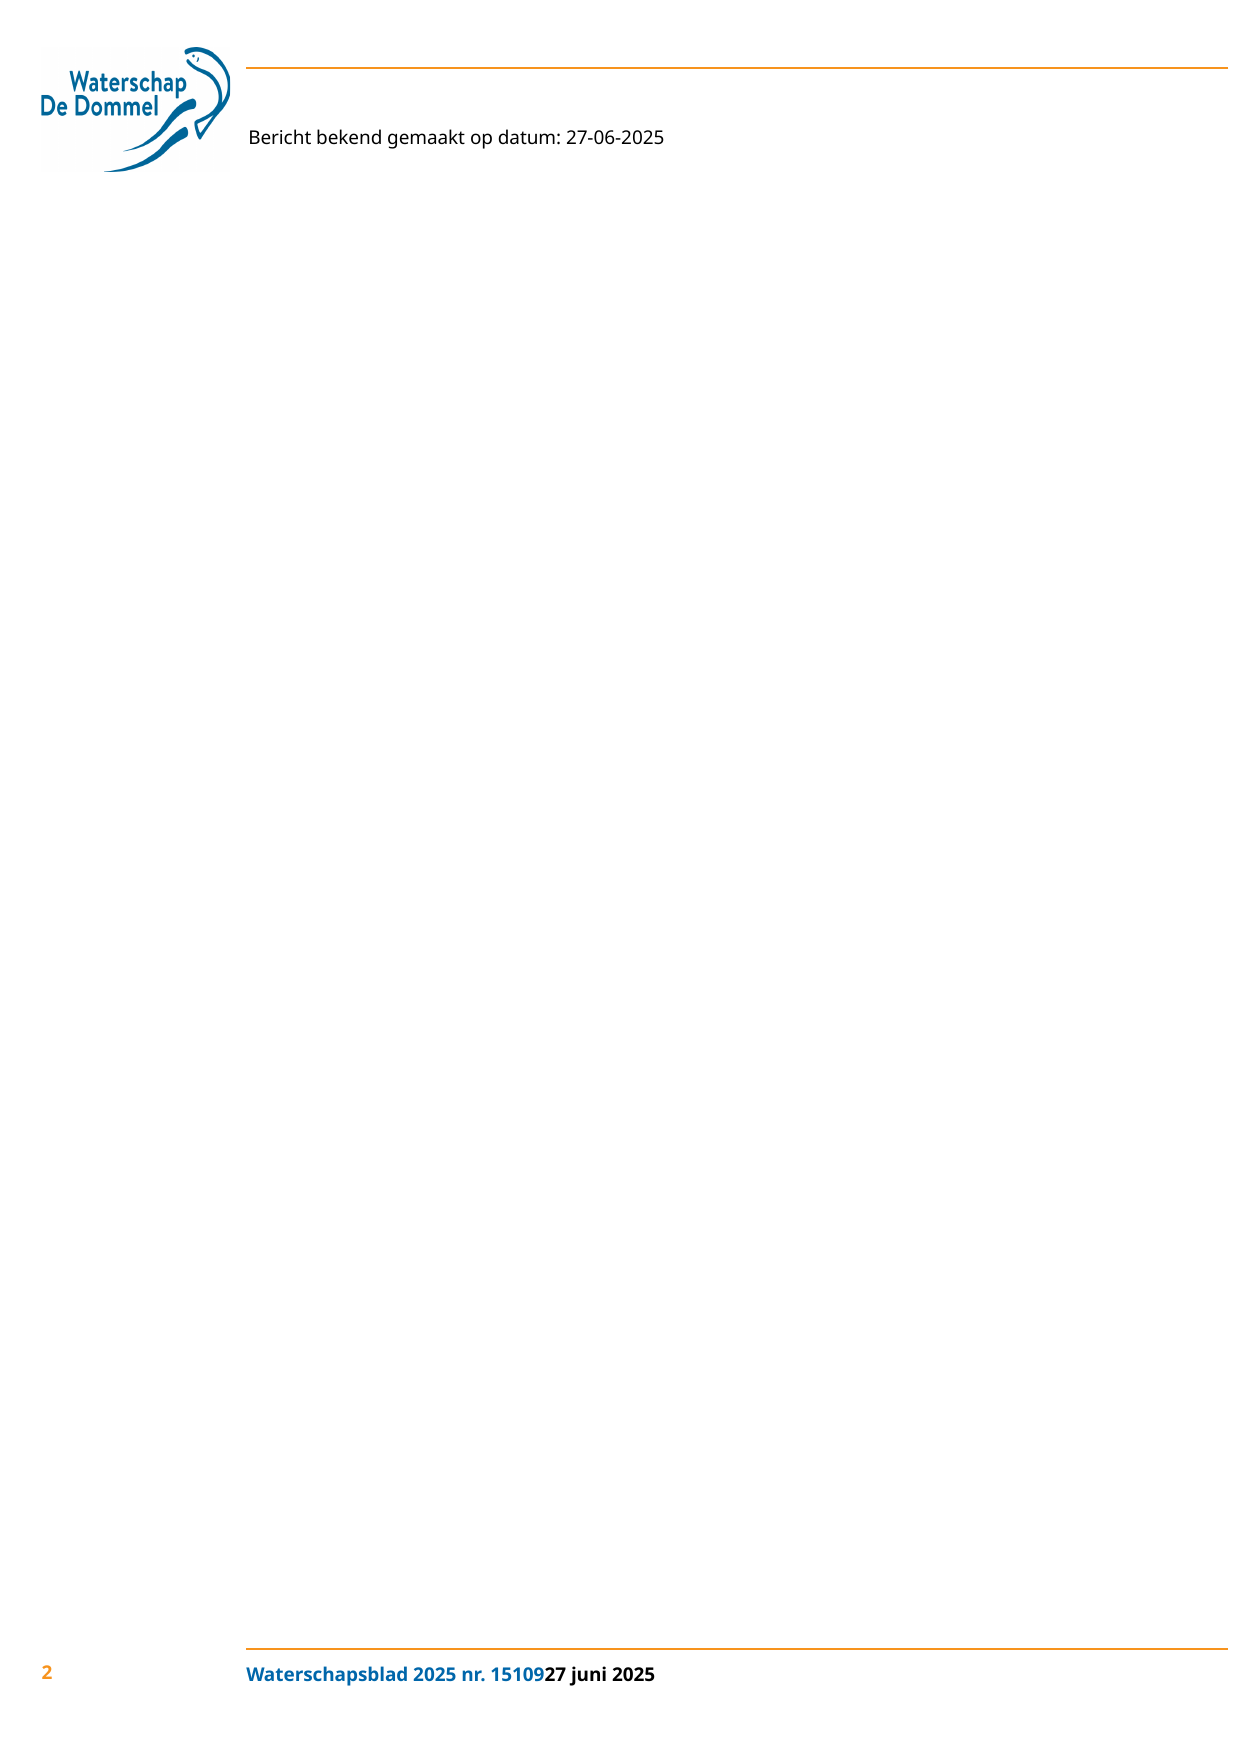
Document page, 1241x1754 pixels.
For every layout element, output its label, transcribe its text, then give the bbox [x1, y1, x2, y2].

picture [41, 47, 231, 172]
text Bericht bekend gemaakt op datum: 27-06-2025 [248, 124, 1152, 150]
picture [198, 118, 210, 131]
picture [204, 47, 231, 76]
picture [45, 99, 51, 111]
